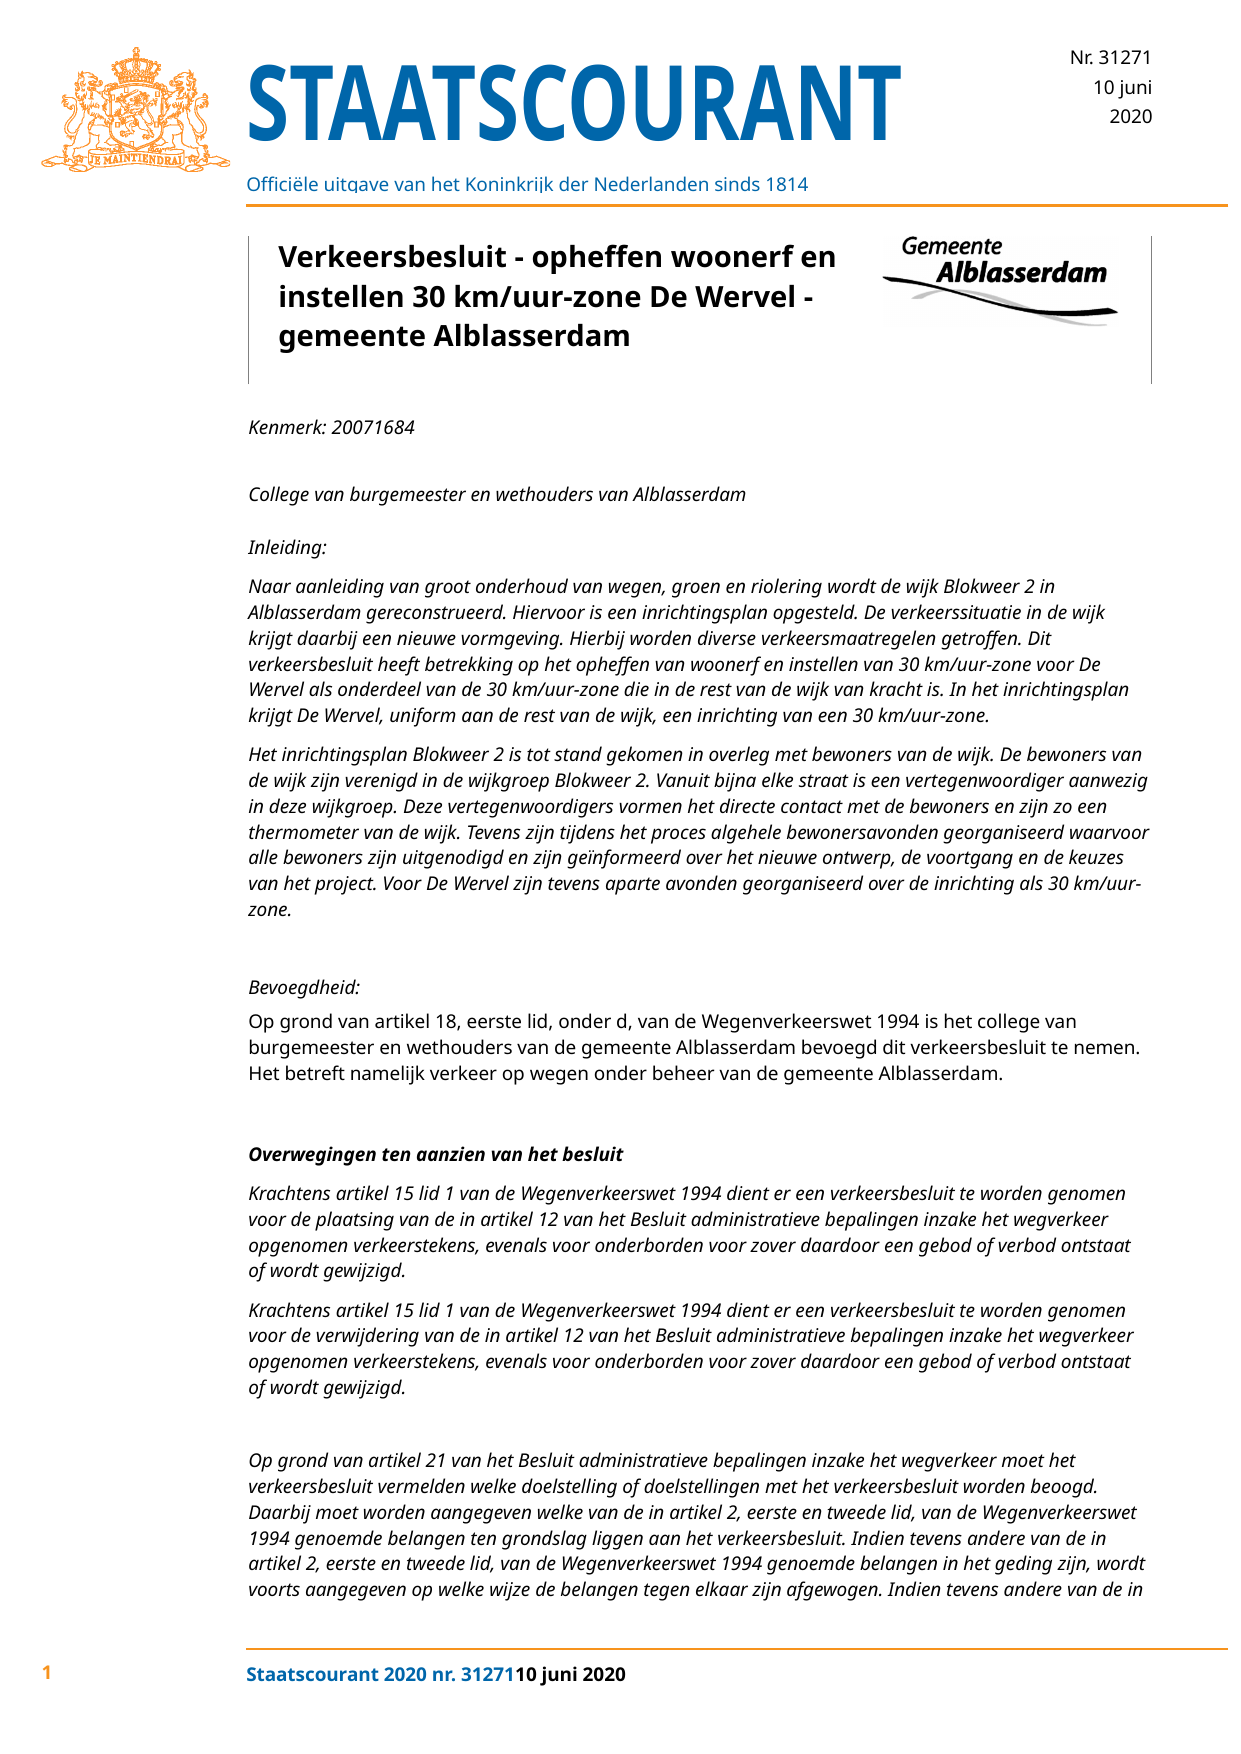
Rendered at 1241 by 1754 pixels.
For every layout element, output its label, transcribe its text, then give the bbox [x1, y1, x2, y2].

picture [882, 236, 1119, 327]
table_header Verkeersbesluit - opheffen woonerf en instellen 30 km/uur-zone De Wervel - gemeente Alblasserdam [249, 236, 850, 384]
text Bevoegdheid: [248, 974, 1152, 1000]
text Op grond van artikel 18, eerste lid, onder d, van de Wegenverkeerswet 1994 is het college van burgemeester en wethouders van de gemeente Alblasserdam bevoegd dit verkeersbesluit te nemen. Het betreft namelijk verkeer op wegen onder beheer van de gemeente Alblasserdam. [248, 1009, 1152, 1086]
text Krachtens artikel 15 lid 1 van de Wegenverkeerswet 1994 dient er een verkeersbesluit te worden genomen voor de verwijdering van de in artikel 12 van het Besluit administratieve bepalingen inzake het wegverkeer opgenomen verkeerstekens, evenals voor onderborden voor zover daardoor een gebod of verbod ontstaat of wordt gewijzigd. [248, 1297, 1152, 1400]
text College van burgemeester en wethouders van Alblasserdam [248, 482, 1152, 507]
text Overwegingen ten aanzien van het besluit [248, 1141, 1152, 1167]
text Naar aanleiding van groot onderhoud van wegen, groen en riolering wordt de wijk Blokweer 2 in Alblasserdam gereconstrueerd. Hiervoor is een inrichtingsplan opgesteld. De verkeerssituatie in de wijk krijgt daarbij een nieuwe vormgeving. Hierbij worden diverse verkeersmaatregelen getroffen. Dit verkeersbesluit heeft betrekking op het opheffen van woonerf en instellen van 30 km/uur-zone voor De Wervel als onderdeel van de 30 km/uur-zone die in de rest van de wijk van kracht is. In het inrichtingsplan krijgt De Wervel, uniform aan de rest van de wijk, een inrichting van een 30 km/uur-zone. [248, 574, 1152, 728]
text Inleiding: [248, 534, 1152, 560]
text Op grond van artikel 21 van het Besluit administratieve bepalingen inzake het wegverkeer moet het verkeersbesluit vermelden welke doelstelling of doelstellingen met het verkeersbesluit worden beoogd. Daarbij moet worden aangegeven welke van de in artikel 2, eerste en tweede lid, van de Wegenverkeerswet 1994 genoemde belangen ten grondslag liggen aan het verkeersbesluit. Indien tevens andere van de in artikel 2, eerste en tweede lid, van de Wegenverkeerswet 1994 genoemde belangen in het geding zijn, wordt voorts aangegeven op welke wijze de belangen tegen elkaar zijn afgewogen. Indien tevens andere van de in [248, 1447, 1152, 1602]
table_header [850, 236, 1151, 384]
text Krachtens artikel 15 lid 1 van de Wegenverkeerswet 1994 dient er een verkeersbesluit te worden genomen voor de plaatsing van de in artikel 12 van het Besluit administratieve bepalingen inzake het wegverkeer opgenomen verkeerstekens, evenals voor onderborden voor zover daardoor een gebod of verbod ontstaat of wordt gewijzigd. [248, 1181, 1152, 1283]
text Het inrichtingsplan Blokweer 2 is tot stand gekomen in overleg met bewoners van de wijk. De bewoners van de wijk zijn verenigd in de wijkgroep Blokweer 2. Vanuit bijna elke straat is een vertegenwoordiger aanwezig in deze wijkgroep. Deze vertegenwoordigers vormen het directe contact met de bewoners en zijn zo een thermometer van de wijk. Tevens zijn tijdens het proces algehele bewonersavonden georganiseerd waarvoor alle bewoners zijn uitgenodigd en zijn geïnformeerd over het nieuwe ontwerp, de voortgang en de keuzes van het project. Voor De Wervel zijn tevens aparte avonden georganiseerd over de inrichting als 30 km/uur-zone. [248, 742, 1152, 922]
text Kenmerk: 20071684 [248, 414, 1152, 440]
picture [41, 47, 231, 172]
